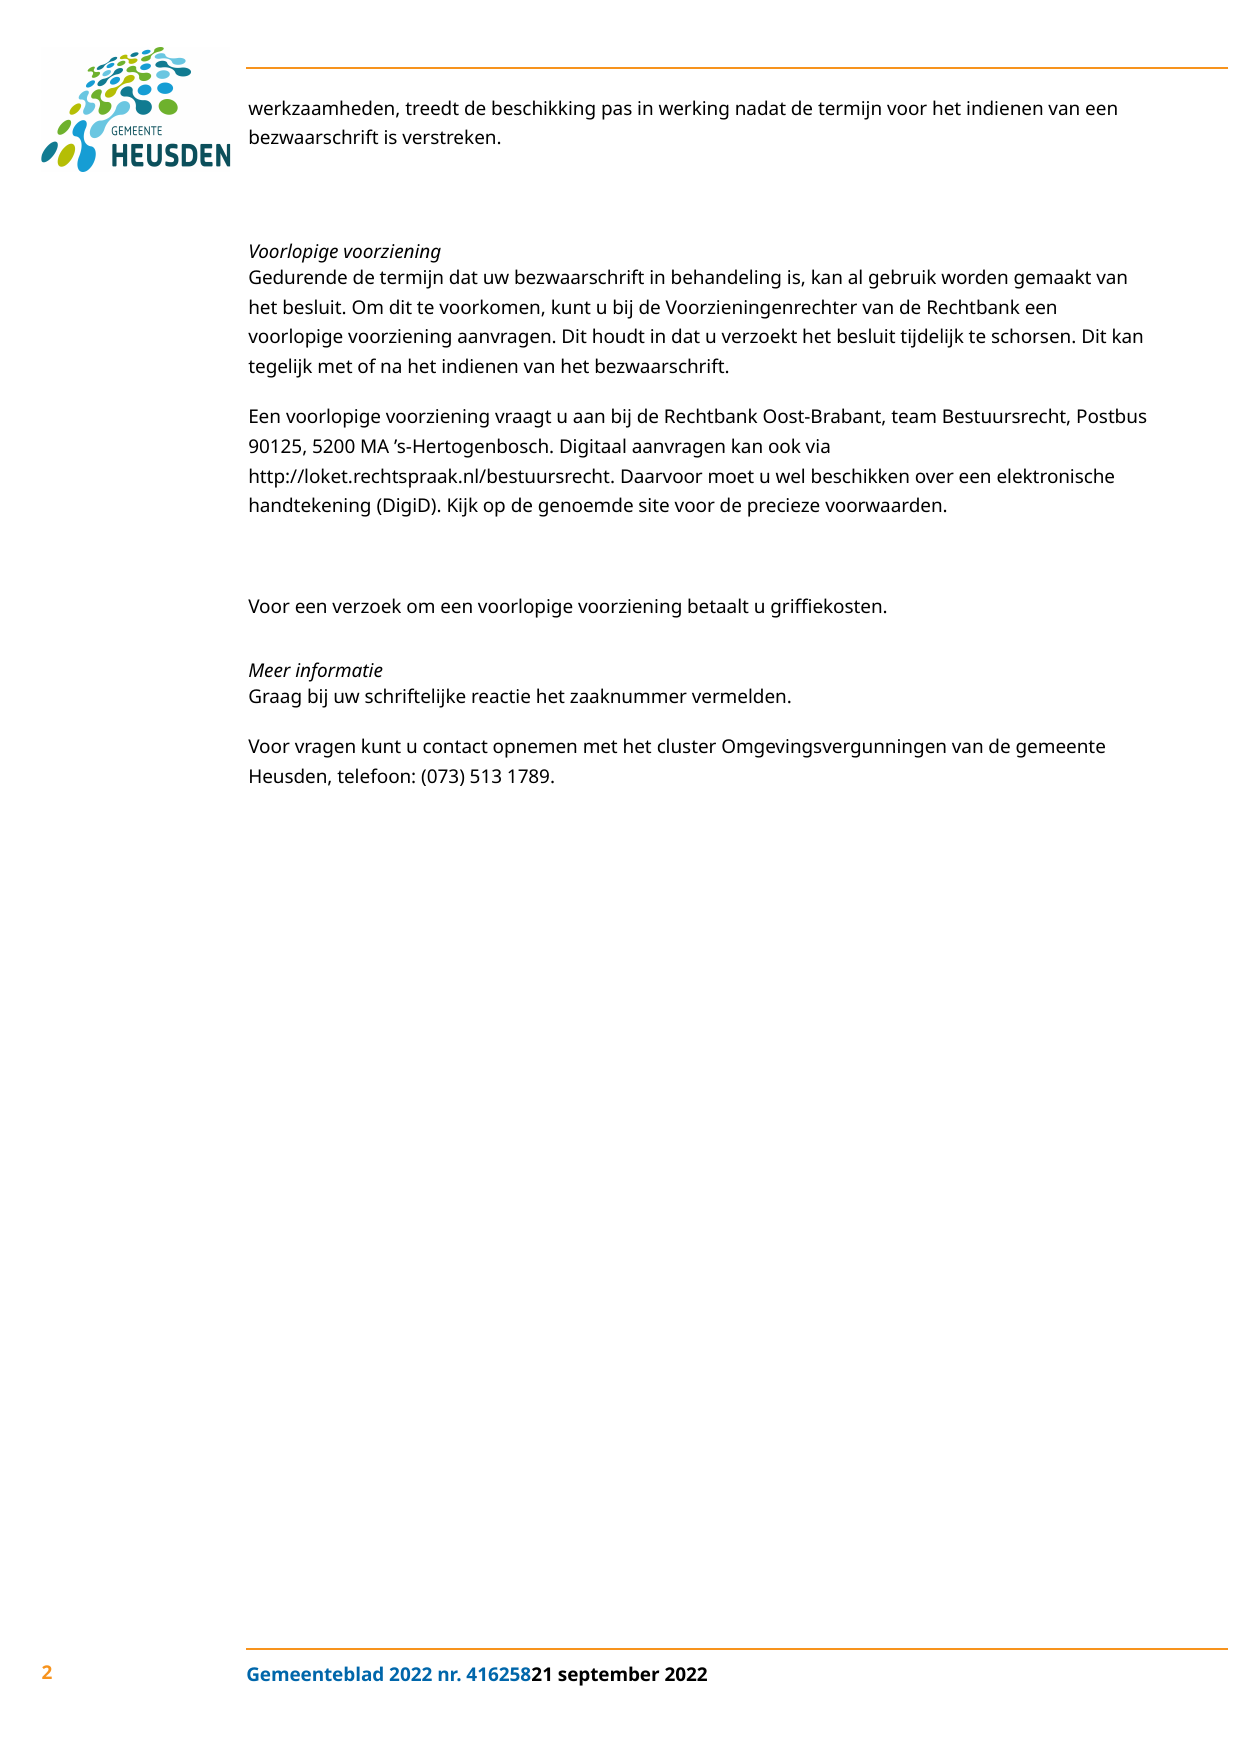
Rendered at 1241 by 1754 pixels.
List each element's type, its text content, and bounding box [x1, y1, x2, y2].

text werkzaamheden, treedt de beschikking pas in werking nadat de termijn voor het indienen van een bezwaarschrift is verstreken. [248, 95, 1152, 150]
text Een voorlopige voorziening vraagt u aan bij de Rechtbank Oost-Brabant, team Bestuursrecht, Postbus 90125, 5200 MA ’s-Hertogenbosch. Digitaal aanvragen kan ook via http://loket.rechtspraak.nl/bestuursrecht. Daarvoor moet u wel beschikken over een elektronische handtekening (DigiD). Kijk op de genoemde site voor de precieze voorwaarden. [248, 404, 1152, 518]
picture [41, 47, 231, 172]
text Voorlopige voorziening [248, 239, 1152, 264]
text Graag bij uw schriftelijke reactie het zaaknummer vermelden. [248, 683, 1152, 709]
text Meer informatie [248, 657, 1152, 683]
text Voor een verzoek om een voorlopige voorziening betaalt u griffiekosten. [248, 593, 1152, 619]
text Voor vragen kunt u contact opnemen met het cluster Omgevingsvergunningen van de gemeente Heusden, telefoon: (073) 513 1789. [248, 733, 1152, 789]
text Gedurende de termijn dat uw bezwaarschrift in behandeling is, kan al gebruik worden gemaakt van het besluit. Om dit te voorkomen, kunt u bij de Voorzieningenrechter van de Rechtbank een voorlopige voorziening aanvragen. Dit houdt in dat u verzoekt het besluit tijdelijk te schorsen. Dit kan tegelijk met of na het indienen van het bezwaarschrift. [248, 264, 1152, 379]
